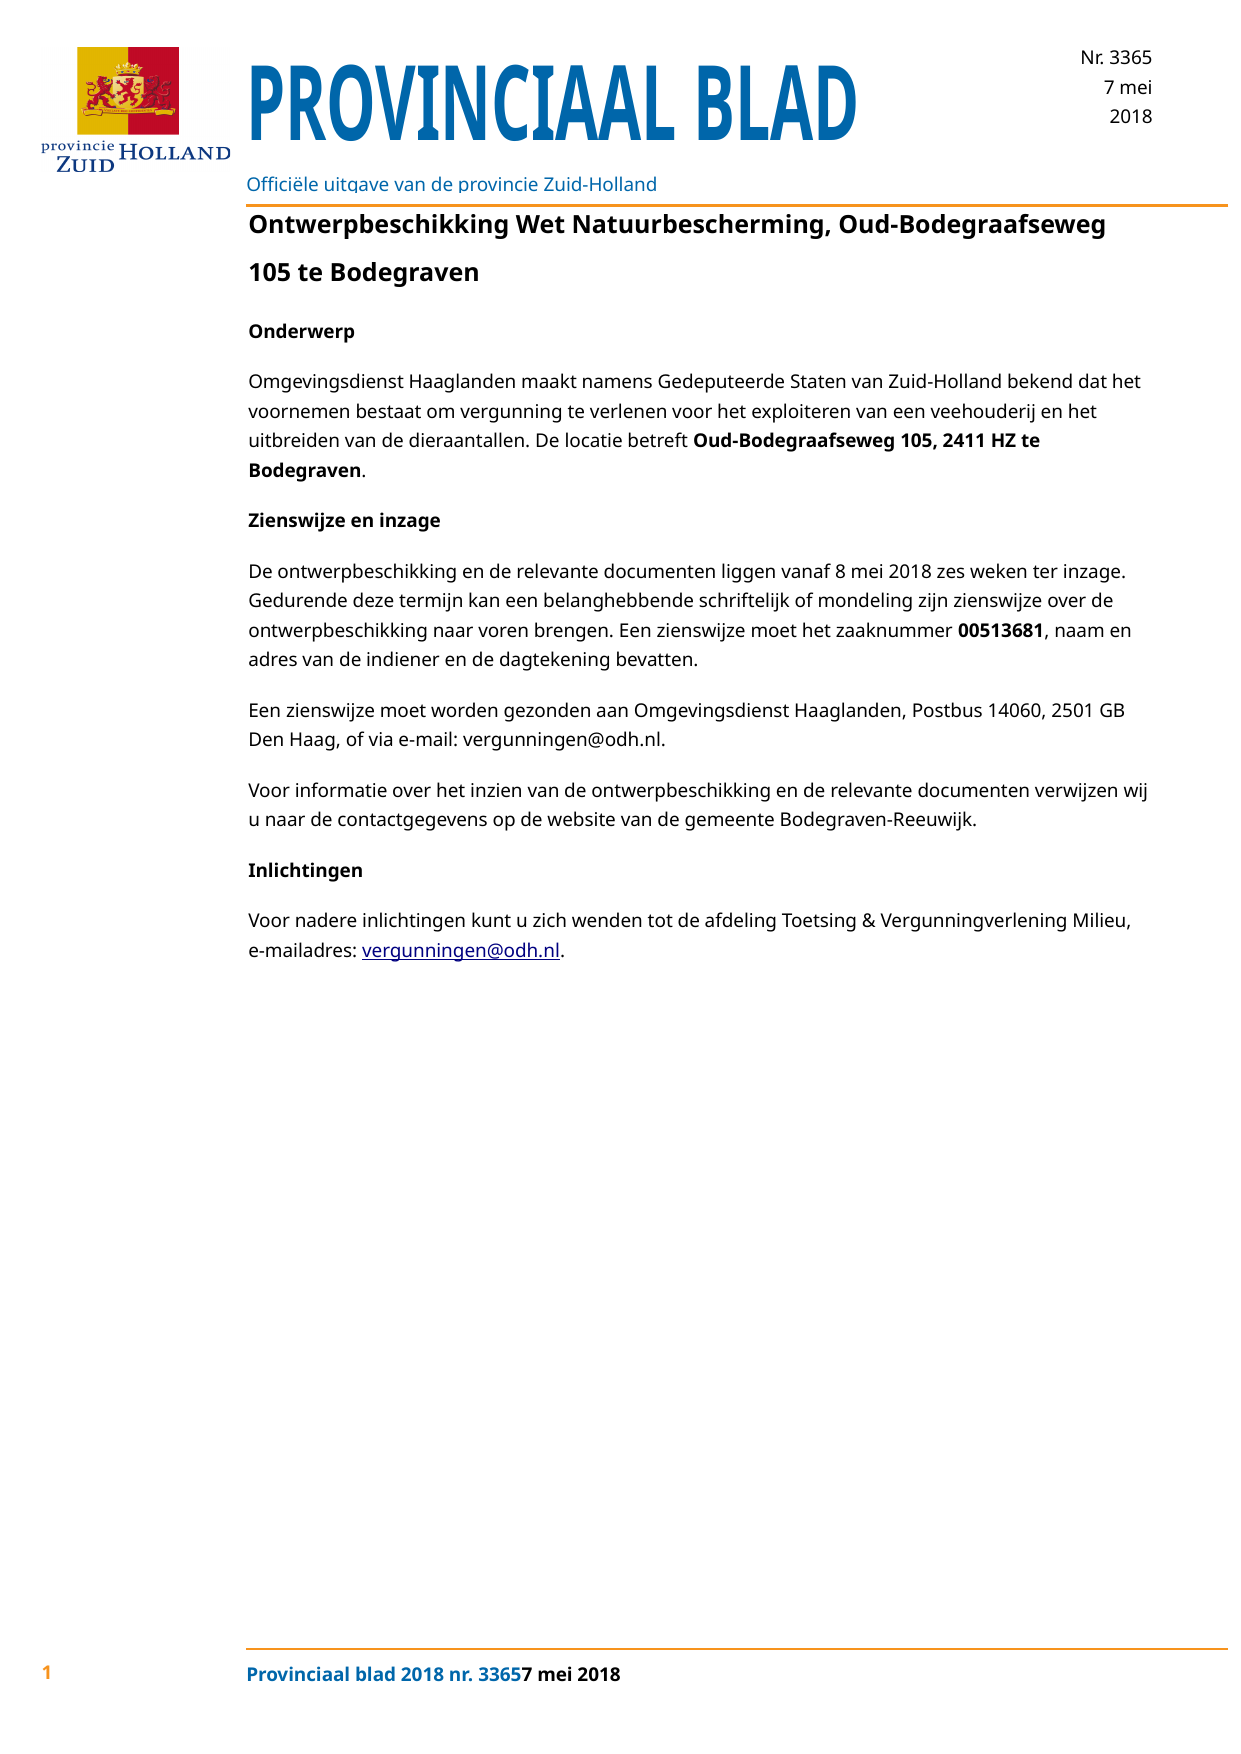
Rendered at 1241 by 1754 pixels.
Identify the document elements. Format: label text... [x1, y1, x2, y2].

text Ontwerpbeschikking Wet Natuurbescherming, Oud-Bodegraafseweg 105 te Bodegraven [248, 207, 1152, 288]
text Voor informatie over het inzien van de ontwerpbeschikking en de relevante documenten verwijzen wij u naar de contactgegevens op de website van de gemeente Bodegraven-Reeuwijk. [248, 777, 1152, 832]
text Omgevingsdienst Haaglanden maakt namens Gedeputeerde Staten van Zuid-Holland bekend dat het voornemen bestaat om vergunning te verlenen voor het exploiteren van een veehouderij en het uitbreiden van de dieraantallen. De locatie betreft Oud-Bodegraafseweg 105, 2411 HZ te Bodegraven. [248, 368, 1152, 483]
text Een zienswijze moet worden gezonden aan Omgevingsdienst Haaglanden, Postbus 14060, 2501 GB Den Haag, of via e-mail: vergunningen@odh.nl. [248, 697, 1152, 752]
text Onderwerp [248, 318, 1152, 344]
picture [41, 47, 231, 172]
text De ontwerpbeschikking en de relevante documenten liggen vanaf 8 mei 2018 zes weken ter inzage. Gedurende deze termijn kan een belanghebbende schriftelijk of mondeling zijn zienswijze over de ontwerpbeschikking naar voren brengen. Een zienswijze moet het zaaknummer 00513681, naam en adres van de indiener en de dagtekening bevatten. [248, 558, 1152, 672]
text Voor nadere inlichtingen kunt u zich wenden tot de afdeling Toetsing & Vergunningverlening Milieu, e-mailadres: vergunningen@odh.nl. [248, 907, 1152, 963]
text Inlichtingen [248, 857, 1152, 883]
text Zienswijze en inzage [248, 507, 1152, 533]
